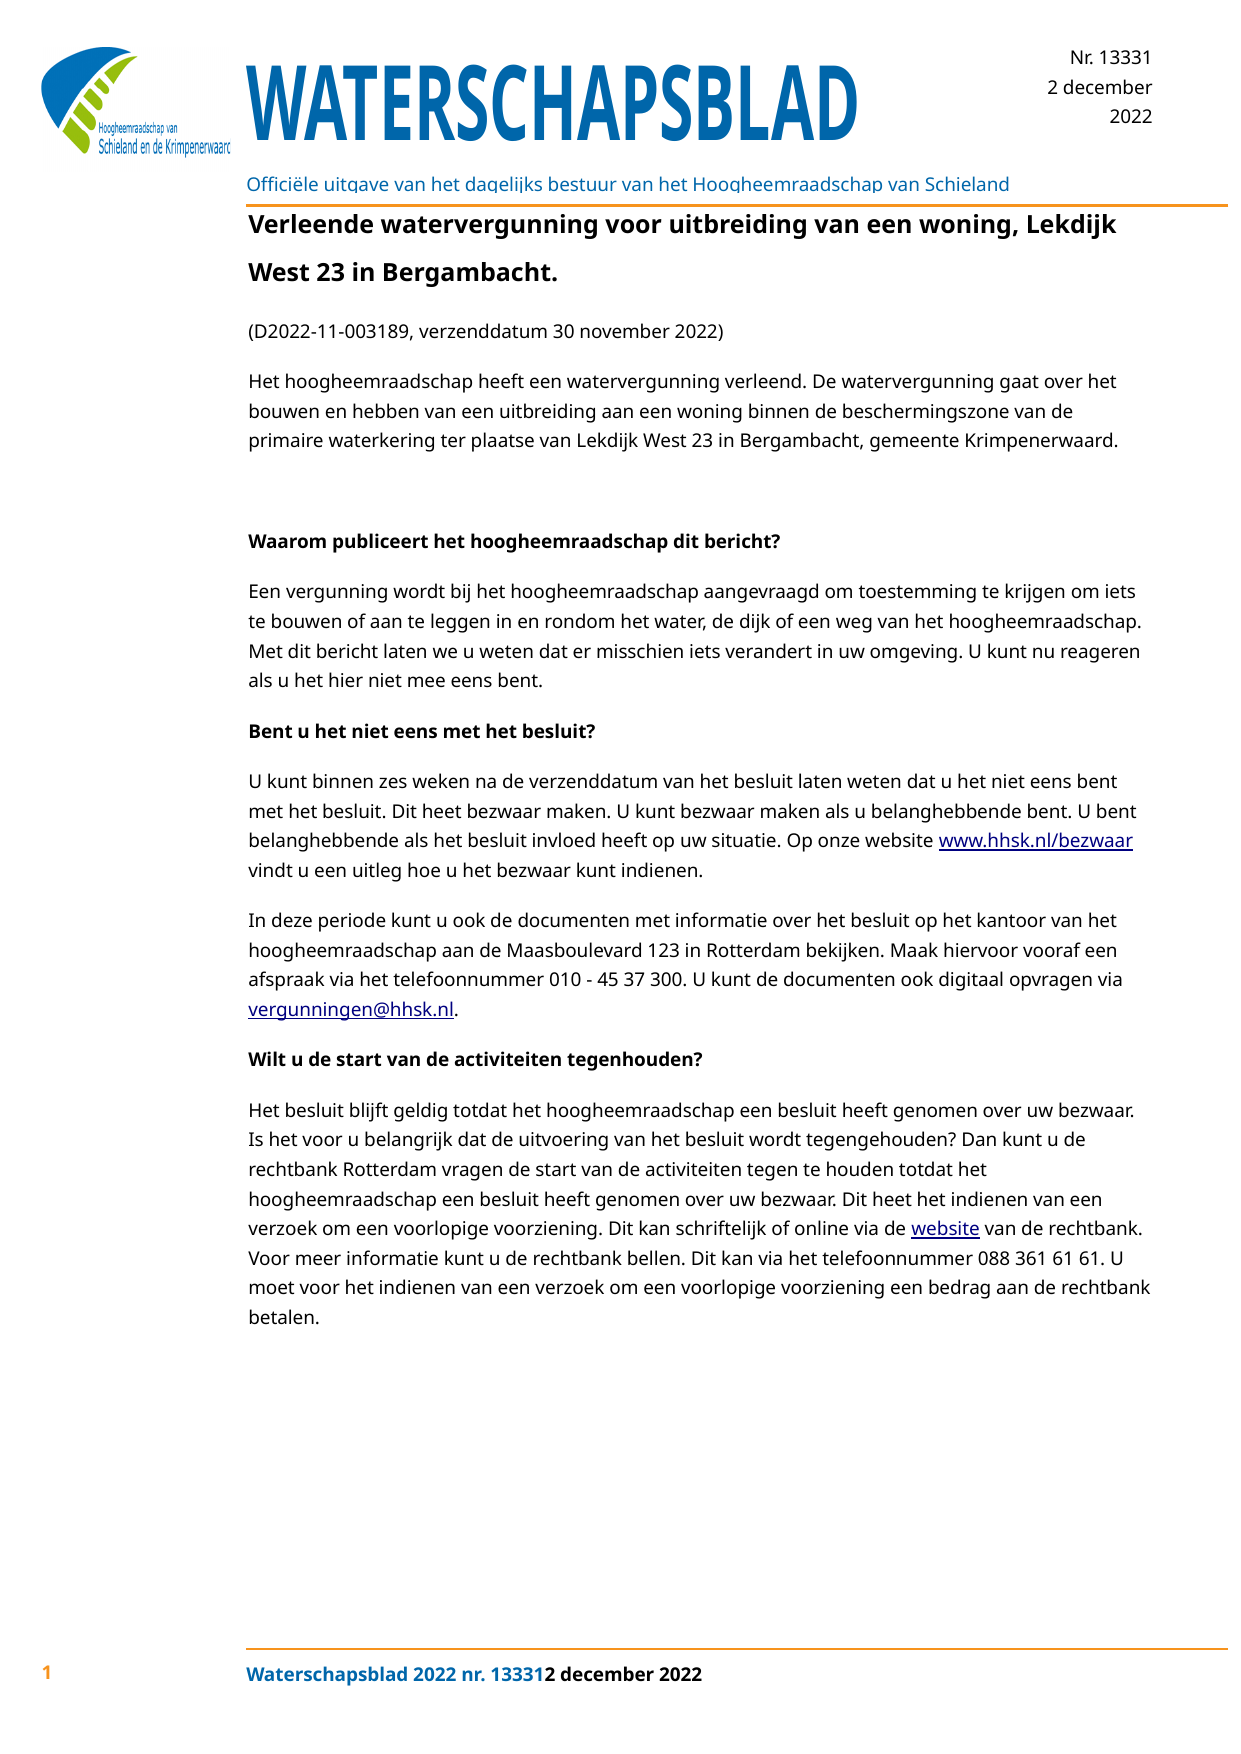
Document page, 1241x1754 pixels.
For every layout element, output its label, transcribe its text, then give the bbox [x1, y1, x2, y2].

text Het besluit blijft geldig totdat het hoogheemraadschap een besluit heeft genomen over uw bezwaar. Is het voor u belangrijk dat de uitvoering van het besluit wordt tegengehouden? Dan kunt u de rechtbank Rotterdam vragen de start van de activiteiten tegen te houden totdat het hoogheemraadschap een besluit heeft genomen over uw bezwaar. Dit heet het indienen van een verzoek om een voorlopige voorziening. Dit kan schriftelijk of online via de website van de rechtbank. Voor meer informatie kunt u de rechtbank bellen. Dit kan via het telefoonnummer 088 361 61 61. U moet voor het indienen van een verzoek om een voorlopige voorziening een bedrag aan de rechtbank betalen. [248, 1097, 1152, 1330]
text Bent u het niet eens met het besluit? [248, 718, 1152, 744]
text Waarom publiceert het hoogheemraadschap dit bericht? [248, 528, 1152, 554]
text U kunt binnen zes weken na de verzenddatum van het besluit laten weten dat u het niet eens bent met het besluit. Dit heet bezwaar maken. U kunt bezwaar maken als u belanghebbende bent. U bent belanghebbende als het besluit invloed heeft op uw situatie. Op onze website www.hhsk.nl/bezwaar vindt u een uitleg hoe u het bezwaar kunt indienen. [248, 768, 1152, 883]
text Wilt u de start van de activiteiten tegenhouden? [248, 1047, 1152, 1072]
text Het hoogheemraadschap heeft een watervergunning verleend. De watervergunning gaat over het bouwen en hebben van een uitbreiding aan een woning binnen de beschermingszone van de primaire waterkering ter plaatse van Lekdijk West 23 in Bergambacht, gemeente Krimpenerwaard. [248, 368, 1152, 453]
text Een vergunning wordt bij het hoogheemraadschap aangevraagd om toestemming te krijgen om iets te bouwen of aan te leggen in en rondom het water, de dijk of een weg van het hoogheemraadschap. Met dit bericht laten we u weten dat er misschien iets verandert in uw omgeving. U kunt nu reageren als u het hier niet mee eens bent. [248, 579, 1152, 693]
text In deze periode kunt u ook de documenten met informatie over het besluit op het kantoor van het hoogheemraadschap aan de Maasboulevard 123 in Rotterdam bekijken. Maak hiervoor vooraf een afspraak via het telefoonnummer 010 - 45 37 300. U kunt de documenten ook digitaal opvragen via vergunningen@hhsk.nl. [248, 907, 1152, 1022]
text Verleende watervergunning voor uitbreiding van een woning, Lekdijk West 23 in Bergambacht. [248, 207, 1152, 288]
text (D2022-11-003189, verzenddatum 30 november 2022) [248, 318, 1152, 344]
picture [41, 47, 231, 172]
